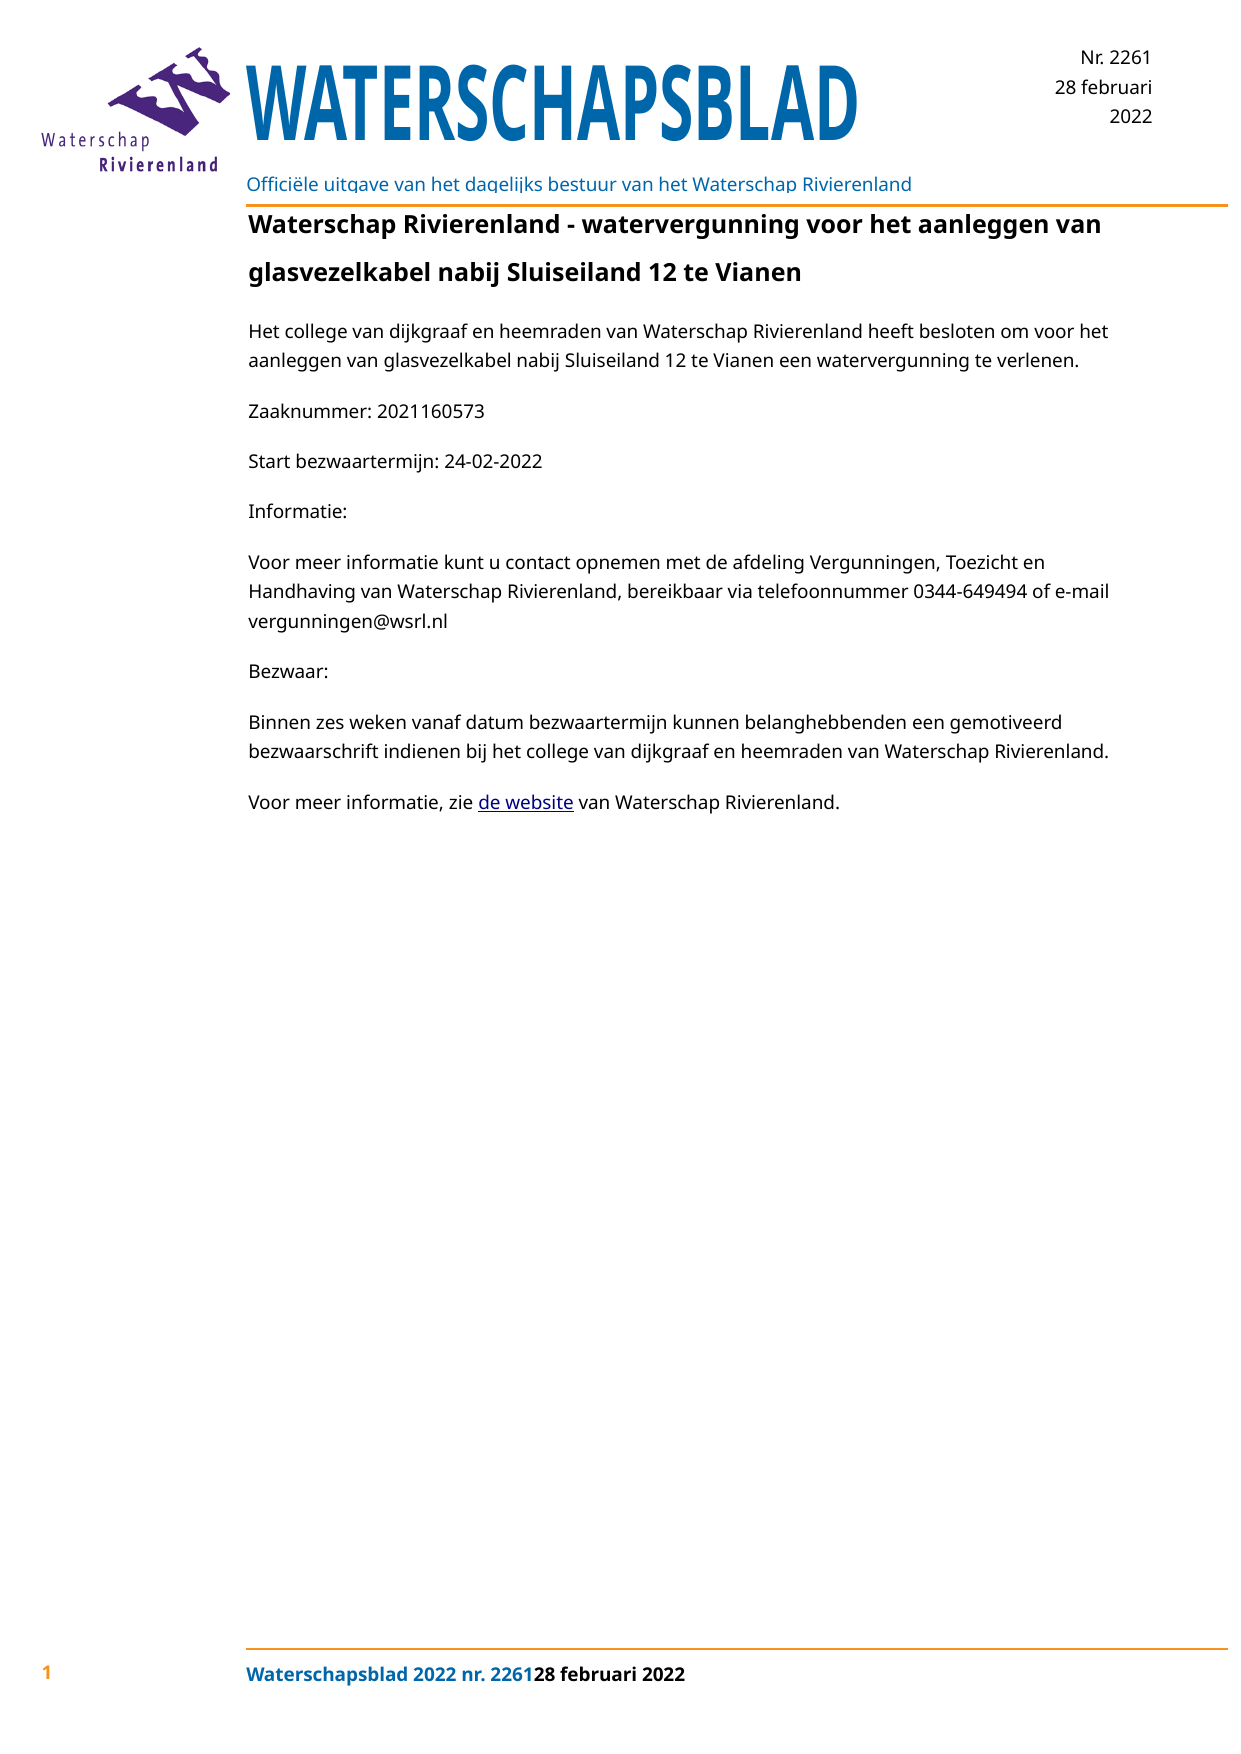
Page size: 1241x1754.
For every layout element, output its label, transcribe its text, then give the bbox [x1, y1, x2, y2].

text Bezwaar: [248, 659, 1152, 684]
text Voor meer informatie kunt u contact opnemen met de afdeling Vergunningen, Toezicht en Handhaving van Waterschap Rivierenland, bereikbaar via telefoonnummer 0344-649494 of e-mail vergunningen@wsrl.nl [248, 549, 1152, 634]
picture [41, 47, 231, 172]
text Informatie: [248, 499, 1152, 524]
text Voor meer informatie, zie de website van Waterschap Rivierenland. [248, 789, 1152, 815]
text Zaaknummer: 2021160573 [248, 398, 1152, 424]
text Binnen zes weken vanaf datum bezwaartermijn kunnen belanghebbenden een gemotiveerd bezwaarschrift indienen bij het college van dijkgraaf en heemraden van Waterschap Rivierenland. [248, 709, 1152, 764]
text Waterschap Rivierenland - watervergunning voor het aanleggen van glasvezelkabel nabij Sluiseiland 12 te Vianen [248, 207, 1152, 288]
text Het college van dijkgraaf en heemraden van Waterschap Rivierenland heeft besloten om voor het aanleggen van glasvezelkabel nabij Sluiseiland 12 te Vianen een watervergunning te verlenen. [248, 318, 1152, 373]
text Start bezwaartermijn: 24-02-2022 [248, 448, 1152, 474]
